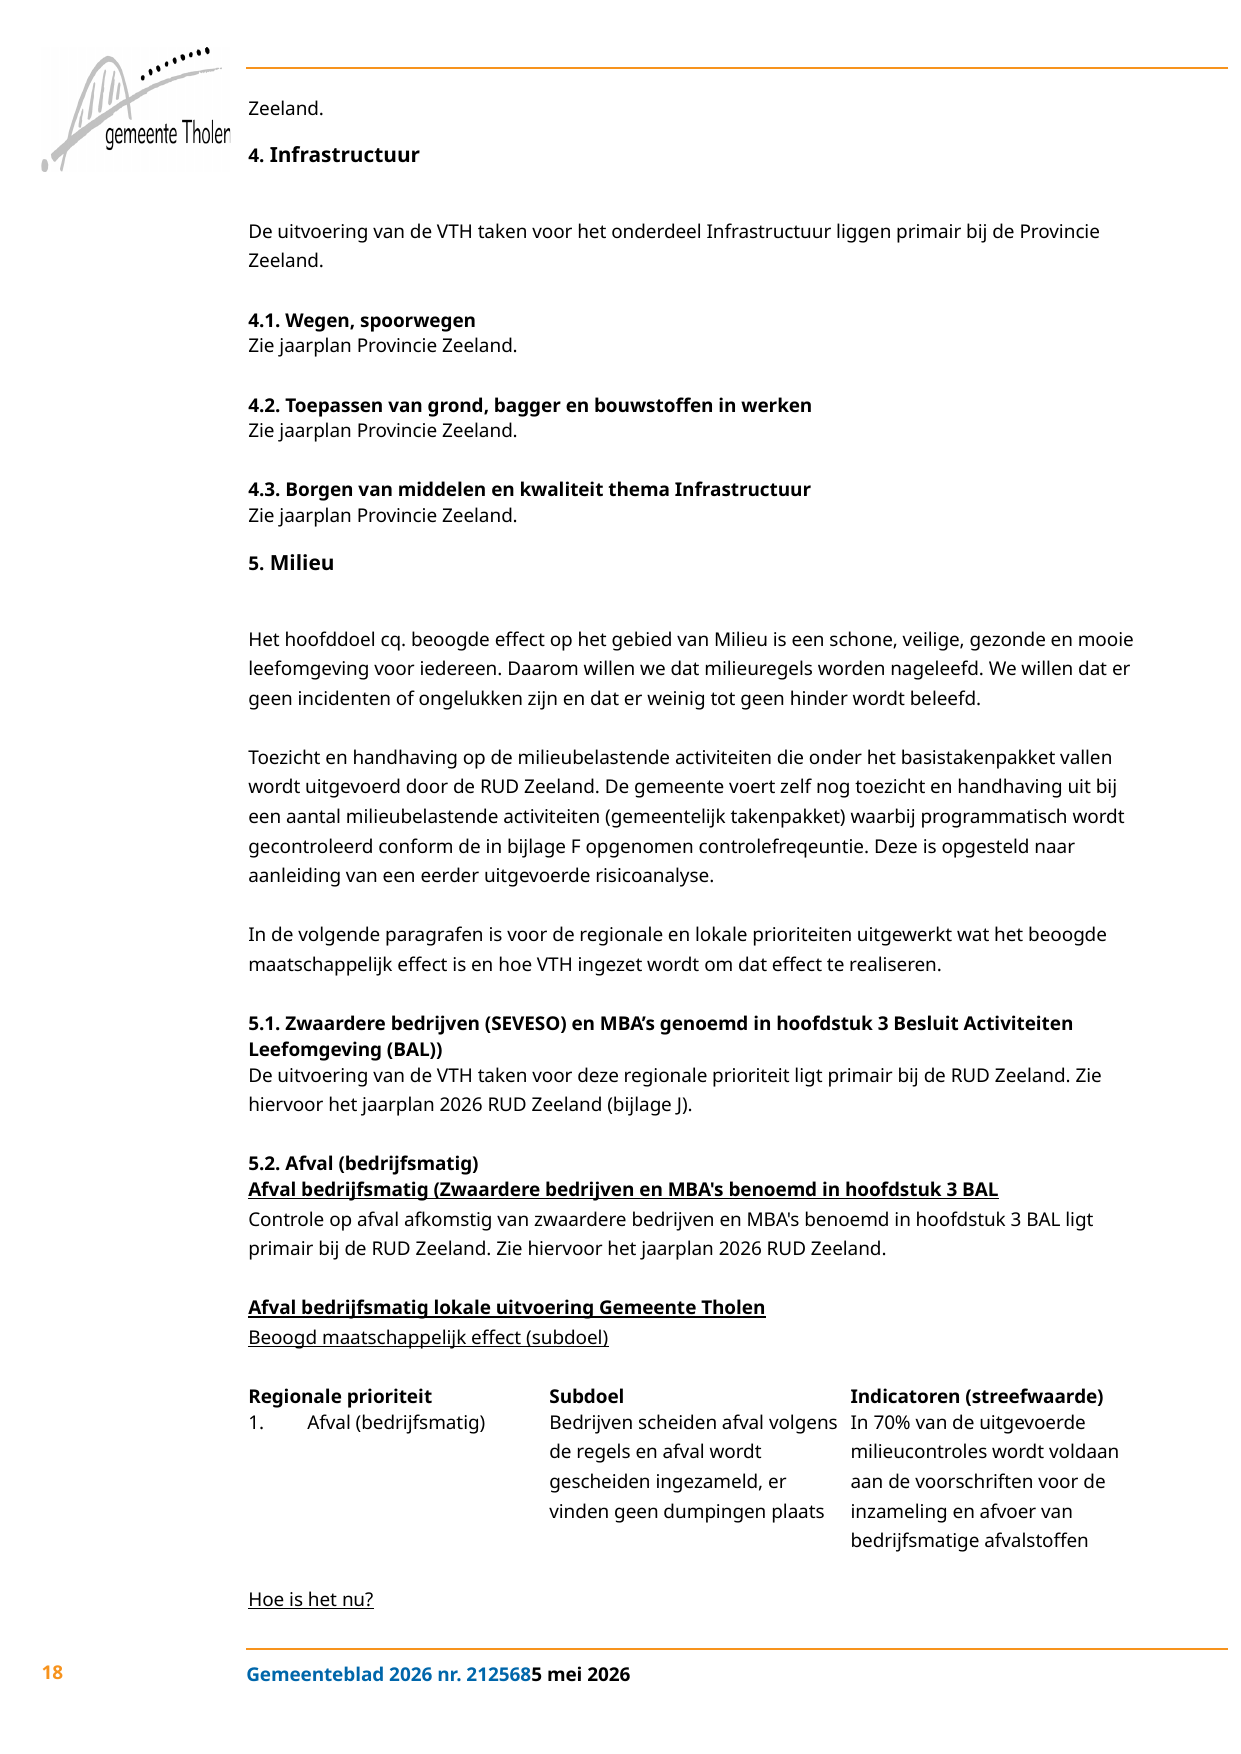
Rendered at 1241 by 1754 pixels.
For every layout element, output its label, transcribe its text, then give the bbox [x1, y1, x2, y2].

text Beoogd maatschappelijk effect (subdoel) [248, 1324, 1152, 1350]
text 4. Infrastructuur [248, 140, 1152, 169]
text 5. Milieu [248, 548, 1152, 576]
table_header Regionale prioriteit [248, 1384, 549, 1409]
text Zeeland. [248, 95, 1152, 121]
text 4.1. Wegen, spoorwegen [248, 307, 1152, 333]
text Afval bedrijfsmatig (Zwaardere bedrijven en MBA's benoemd in hoofdstuk 3 BAL [248, 1176, 1152, 1202]
picture [41, 47, 231, 172]
text Hoe is het nu? [248, 1586, 1152, 1612]
text Afval bedrijfsmatig lokale uitvoering Gemeente Tholen [248, 1294, 1152, 1320]
text Zie jaarplan Provincie Zeeland. [248, 417, 1152, 443]
text 5.1. Zwaardere bedrijven (SEVESO) en MBA’s genoemd in hoofdstuk 3 Besluit Activiteiten Leefomgeving (BAL)) [248, 1010, 1152, 1062]
table_header Subdoel [549, 1384, 850, 1409]
text In de volgende paragrafen is voor de regionale en lokale prioriteiten uitgewerkt wat het beoogde maatschappelijk effect is en hoe VTH ingezet wordt om dat effect te realiseren. [248, 922, 1152, 977]
text De uitvoering van de VTH taken voor het onderdeel Infrastructuur liggen primair bij de Provincie Zeeland. [248, 218, 1152, 273]
text De uitvoering van de VTH taken voor deze regionale prioriteit ligt primair bij de RUD Zeeland. Zie hiervoor het jaarplan 2026 RUD Zeeland (bijlage J). [248, 1062, 1152, 1117]
text Zie jaarplan Provincie Zeeland. [248, 333, 1152, 358]
table_cell Afval (bedrijfsmatig) [248, 1409, 549, 1553]
text 4.2. Toepassen van grond, bagger en bouwstoffen in werken [248, 392, 1152, 417]
table_cell Bedrijven scheiden afval volgens de regels en afval wordt gescheiden ingezameld, er vinden geen dumpingen plaats [549, 1409, 850, 1553]
text Controle op afval afkomstig van zwaardere bedrijven en MBA's benoemd in hoofdstuk 3 BAL ligt primair bij de RUD Zeeland. Zie hiervoor het jaarplan 2026 RUD Zeeland. [248, 1206, 1152, 1261]
text Toezicht en handhaving op de milieubelastende activiteiten die onder het basistakenpakket vallen wordt uitgevoerd door de RUD Zeeland. De gemeente voert zelf nog toezicht en handhaving uit bij een aantal milieubelastende activiteiten (gemeentelijk takenpakket) waarbij programmatisch wordt gecontroleerd conform de in bijlage F opgenomen controlefreqeuntie. Deze is opgesteld naar aanleiding van een eerder uitgevoerde risicoanalyse. [248, 744, 1152, 888]
table_header Indicatoren (streefwaarde) [850, 1384, 1152, 1409]
text Het hoofddoel cq. beoogde effect op het gebied van Milieu is een schone, veilige, gezonde en mooie leefomgeving voor iedereen. Daarom willen we dat milieuregels worden nageleefd. We willen dat er geen incidenten of ongelukken zijn en dat er weinig tot geen hinder wordt beleefd. [248, 626, 1152, 711]
table_cell In 70% van de uitgevoerde milieucontroles wordt voldaan aan de voorschriften voor de inzameling en afvoer van bedrijfsmatige afvalstoffen [850, 1409, 1152, 1553]
text Zie jaarplan Provincie Zeeland. [248, 502, 1152, 528]
text 4.3. Borgen van middelen en kwaliteit thema Infrastructuur [248, 477, 1152, 502]
text 5.2. Afval (bedrijfsmatig) [248, 1151, 1152, 1176]
